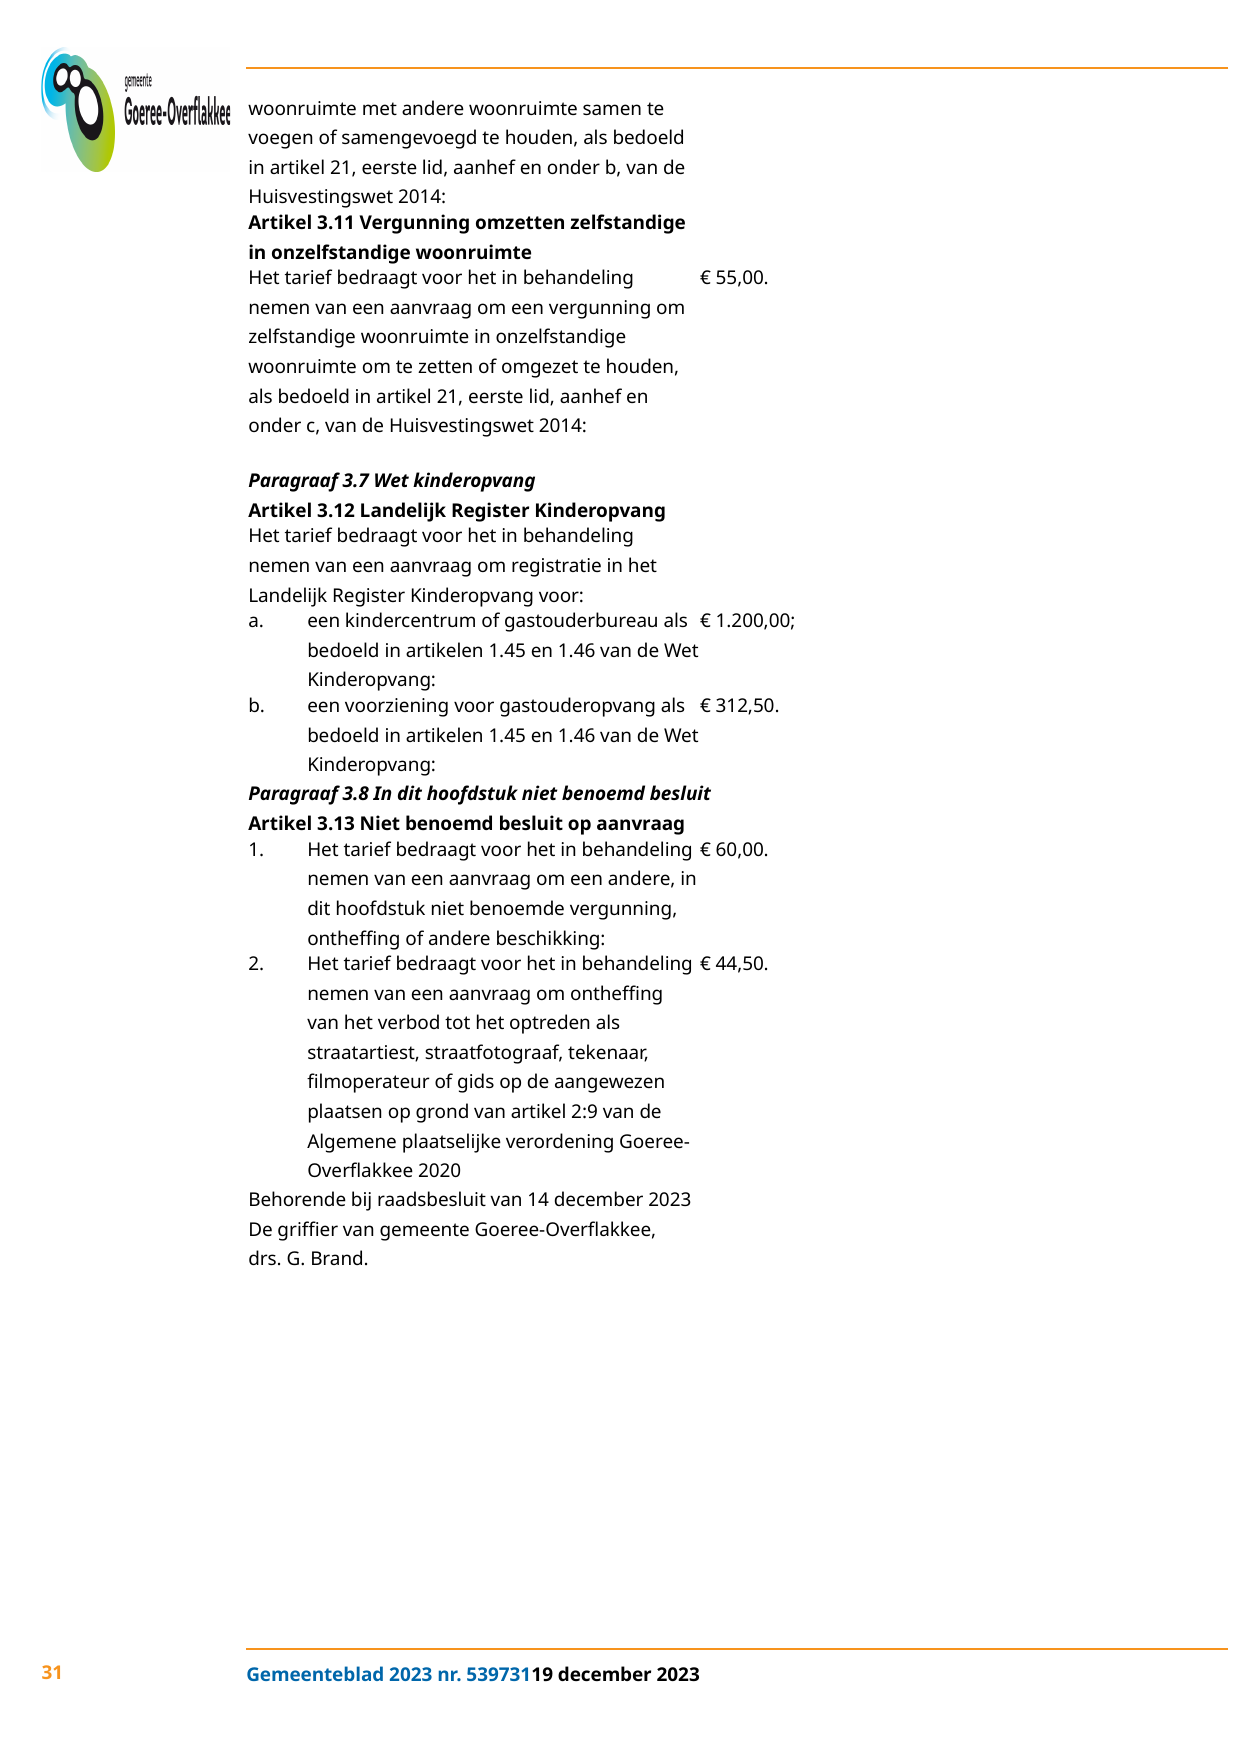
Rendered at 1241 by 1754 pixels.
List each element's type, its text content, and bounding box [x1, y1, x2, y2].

text Paragraaf 3.8 In dit hoofdstuk niet benoemd besluit [248, 781, 1152, 806]
table_cell [700, 523, 1152, 607]
table_cell Het tarief bedraagt voor het in behandeling nemen van een aanvraag om ontheffing van het verbod tot het optreden als straatartiest, straatfotograaf, tekenaar, filmoperateur of gids op de aangewezen plaatsen op grond van artikel 2:9 van de Algemene plaatselijke verordening Goeree-Overflakkee 2020 [248, 950, 700, 1183]
table_cell € 1.200,00; [700, 608, 1152, 692]
table_cell [700, 209, 1152, 264]
table_cell een voorziening voor gastouderopvang als bedoeld in artikelen 1.45 en 1.46 van de Wet Kinderopvang: [248, 693, 700, 777]
text Behorende bij raadsbesluit van 14 december 2023 [248, 1186, 1152, 1212]
text Paragraaf 3.7 Wet kinderopvang [248, 467, 1152, 493]
table_cell Artikel 3.11 Vergunning omzetten zelfstandige in onzelfstandige woonruimte [248, 209, 700, 264]
table_cell [700, 438, 1152, 464]
table_cell € 60,00. [700, 836, 1152, 950]
table_cell € 55,00. [700, 265, 1152, 438]
table_header Artikel 3.13 Niet benoemd besluit op aanvraag [248, 810, 700, 836]
table_cell Het tarief bedraagt voor het in behandeling nemen van een aanvraag om een vergunning om zelfstandige woonruimte in onzelfstandige woonruimte om te zetten of omgezet te houden, als bedoeld in artikel 21, eerste lid, aanhef en onder c, van de Huisvestingswet 2014: [248, 265, 700, 438]
text De griffier van gemeente Goeree-Overflakkee, [248, 1216, 1152, 1242]
table_cell [700, 95, 1152, 209]
table_cell Het tarief bedraagt voor het in behandeling nemen van een aanvraag om een andere, in dit hoofdstuk niet benoemde vergunning, ontheffing of andere beschikking: [248, 836, 700, 950]
table_cell woonruimte met andere woonruimte samen te voegen of samengevoegd te houden, als bedoeld in artikel 21, eerste lid, aanhef en onder b, van de Huisvestingswet 2014: [248, 95, 700, 209]
table_header Artikel 3.12 Landelijk Register Kinderopvang [248, 497, 700, 523]
table_cell een kindercentrum of gastouderbureau als bedoeld in artikelen 1.45 en 1.46 van de Wet Kinderopvang: [248, 608, 700, 692]
table_header [700, 810, 1152, 836]
table_cell [248, 438, 700, 464]
text drs. G. Brand. [248, 1246, 1152, 1271]
table_cell € 44,50. [700, 950, 1152, 1183]
table_cell € 312,50. [700, 693, 1152, 777]
table_cell Het tarief bedraagt voor het in behandeling nemen van een aanvraag om registratie in het Landelijk Register Kinderopvang voor: [248, 523, 700, 607]
table_header [700, 497, 1152, 523]
picture [41, 47, 231, 172]
